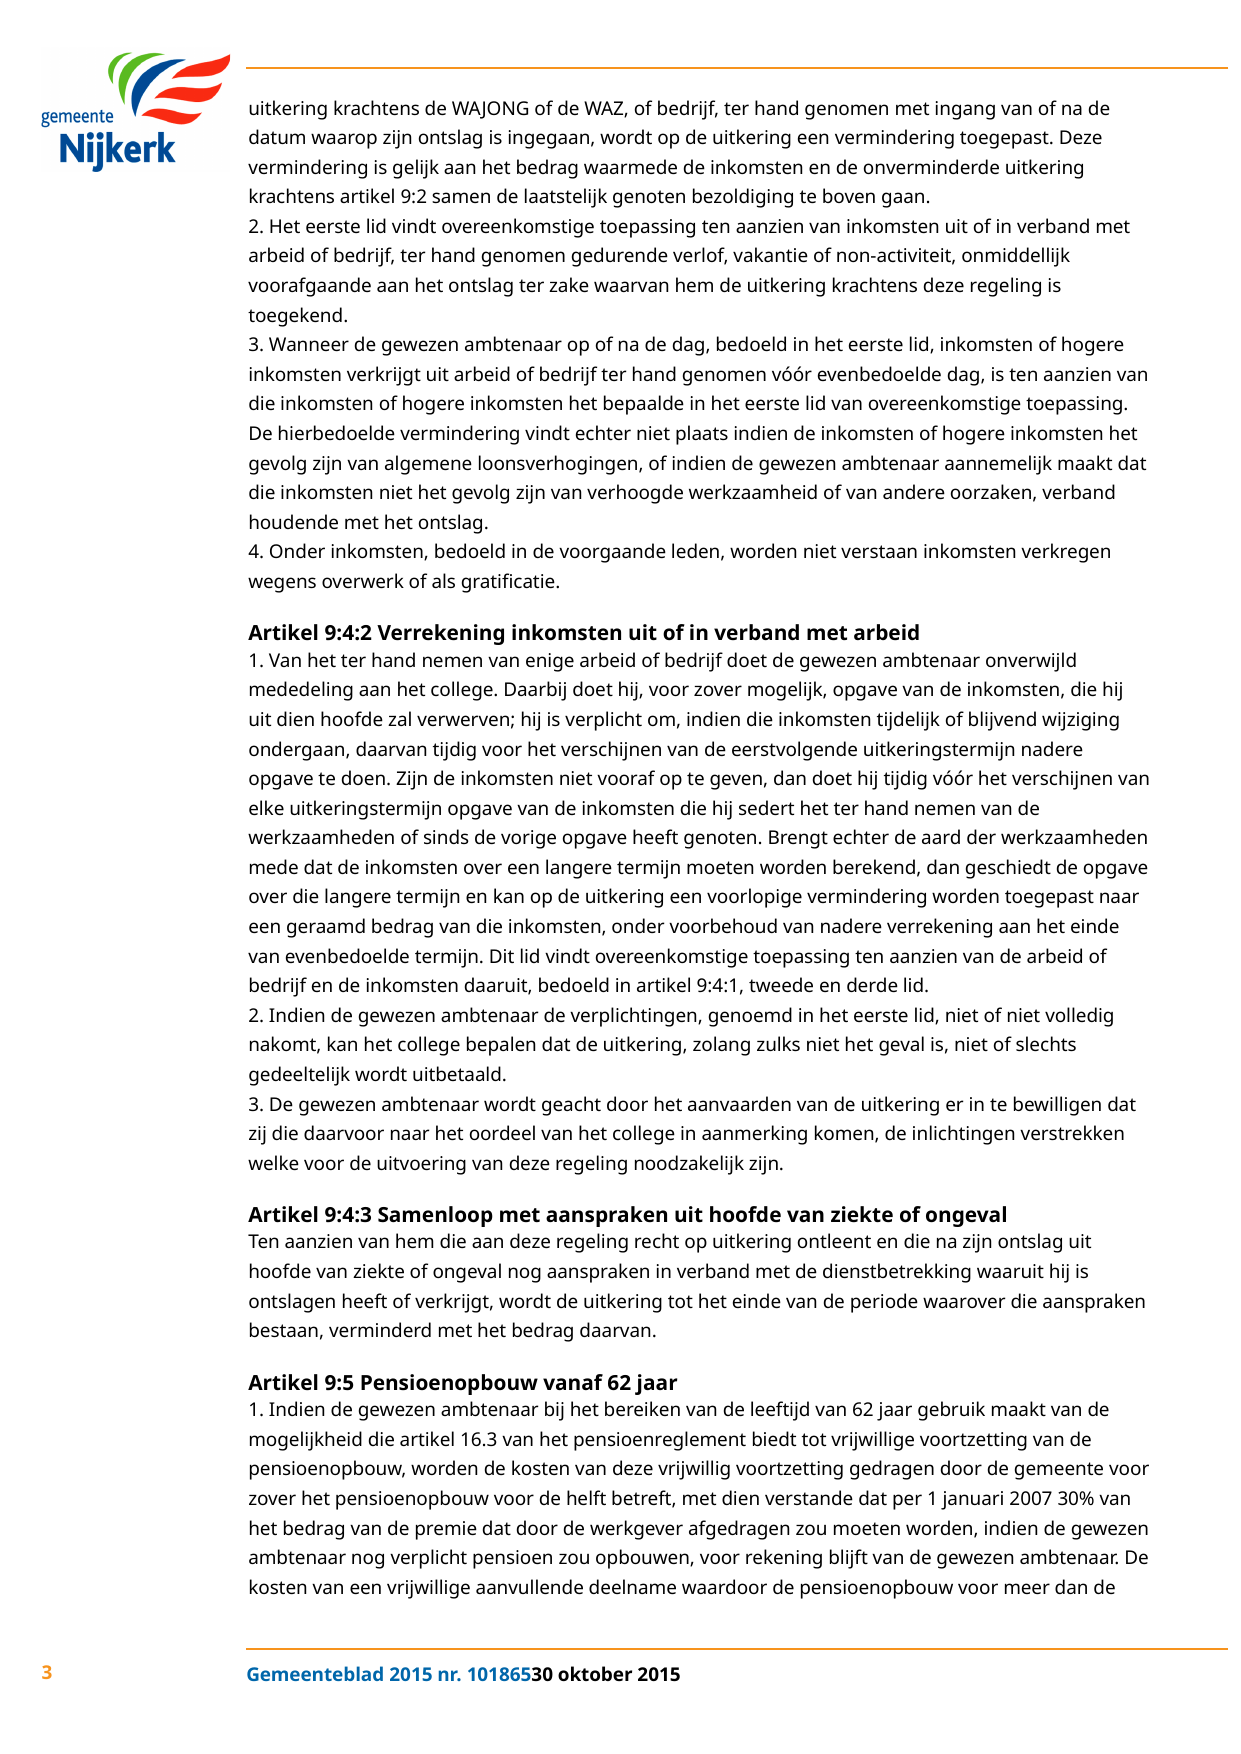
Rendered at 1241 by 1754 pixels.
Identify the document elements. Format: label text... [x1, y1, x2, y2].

picture [41, 47, 231, 172]
text 3. Wanneer de gewezen ambtenaar op of na de dag, bedoeld in het eerste lid, inkomsten of hogere inkomsten verkrijgt uit arbeid of bedrijf ter hand genomen vóór evenbedoelde dag, is ten aanzien van die inkomsten of hogere inkomsten het bepaalde in het eerste lid van overeenkomstige toepassing. De hierbedoelde vermindering vindt echter niet plaats indien de inkomsten of hogere inkomsten het gevolg zijn van algemene loonsverhogingen, of indien de gewezen ambtenaar aannemelijk maakt dat die inkomsten niet het gevolg zijn van verhoogde werkzaamheid of van andere oorzaken, verband houdende met het ontslag. [248, 331, 1152, 535]
text 2. Indien de gewezen ambtenaar de verplichtingen, genoemd in het eerste lid, niet of niet volledig nakomt, kan het college bepalen dat de uitkering, zolang zulks niet het geval is, niet of slechts gedeeltelijk wordt uitbetaald. [248, 1002, 1152, 1087]
text 1. Indien de gewezen ambtenaar bij het bereiken van de leeftijd van 62 jaar gebruik maakt van de mogelijkheid die artikel 16.3 van het pensioenreglement biedt tot vrijwillige voortzetting van de pensioenopbouw, worden de kosten van deze vrijwillig voortzetting gedragen door de gemeente voor zover het pensioenopbouw voor de helft betreft, met dien verstande dat per 1 januari 2007 30% van het bedrag van de premie dat door de werkgever afgedragen zou moeten worden, indien de gewezen ambtenaar nog verplicht pensioen zou opbouwen, voor rekening blijft van de gewezen ambtenaar. De kosten van een vrijwillige aanvullende deelname waardoor de pensioenopbouw voor meer dan de [248, 1396, 1152, 1599]
text Artikel 9:4:2 Verrekening inkomsten uit of in verband met arbeid [248, 618, 1152, 647]
text Artikel 9:5 Pensioenopbouw vanaf 62 jaar [248, 1368, 1152, 1396]
text 4. Onder inkomsten, bedoeld in de voorgaande leden, worden niet verstaan inkomsten verkregen wegens overwerk of als gratificatie. [248, 538, 1152, 594]
text 1. Van het ter hand nemen van enige arbeid of bedrijf doet de gewezen ambtenaar onverwijld mededeling aan het college. Daarbij doet hij, voor zover mogelijk, opgave van de inkomsten, die hij uit dien hoofde zal verwerven; hij is verplicht om, indien die inkomsten tijdelijk of blijvend wijziging ondergaan, daarvan tijdig voor het verschijnen van de eerstvolgende uitkeringstermijn nadere opgave te doen. Zijn de inkomsten niet vooraf op te geven, dan doet hij tijdig vóór het verschijnen van elke uitkeringstermijn opgave van de inkomsten die hij sedert het ter hand nemen van de werkzaamheden of sinds de vorige opgave heeft genoten. Brengt echter de aard der werkzaamheden mede dat de inkomsten over een langere termijn moeten worden berekend, dan geschiedt de opgave over die langere termijn en kan op de uitkering een voorlopige vermindering worden toegepast naar een geraamd bedrag van die inkomsten, onder voorbehoud van nadere verrekening aan het einde van evenbedoelde termijn. Dit lid vindt overeenkomstige toepassing ten aanzien van de arbeid of bedrijf en de inkomsten daaruit, bedoeld in artikel 9:4:1, tweede en derde lid. [248, 647, 1152, 998]
text Ten aanzien van hem die aan deze regeling recht op uitkering ontleent en die na zijn ontslag uit hoofde van ziekte of ongeval nog aanspraken in verband met de dienstbetrekking waaruit hij is ontslagen heeft of verkrijgt, wordt de uitkering tot het einde van de periode waarover die aanspraken bestaan, verminderd met het bedrag daarvan. [248, 1229, 1152, 1343]
text uitkering krachtens de WAJONG of de WAZ, of bedrijf, ter hand genomen met ingang van of na de datum waarop zijn ontslag is ingegaan, wordt op de uitkering een vermindering toegepast. Deze vermindering is gelijk aan het bedrag waarmede de inkomsten en de onverminderde uitkering krachtens artikel 9:2 samen de laatstelijk genoten bezoldiging te boven gaan. [248, 95, 1152, 209]
text 2. Het eerste lid vindt overeenkomstige toepassing ten aanzien van inkomsten uit of in verband met arbeid of bedrijf, ter hand genomen gedurende verlof, vakantie of non-activiteit, onmiddellijk voorafgaande aan het ontslag ter zake waarvan hem de uitkering krachtens deze regeling is toegekend. [248, 213, 1152, 328]
text Artikel 9:4:3 Samenloop met aanspraken uit hoofde van ziekte of ongeval [248, 1200, 1152, 1229]
text 3. De gewezen ambtenaar wordt geacht door het aanvaarden van de uitkering er in te bewilligen dat zij die daarvoor naar het oordeel van het college in aanmerking komen, de inlichtingen verstrekken welke voor de uitvoering van deze regeling noodzakelijk zijn. [248, 1091, 1152, 1176]
